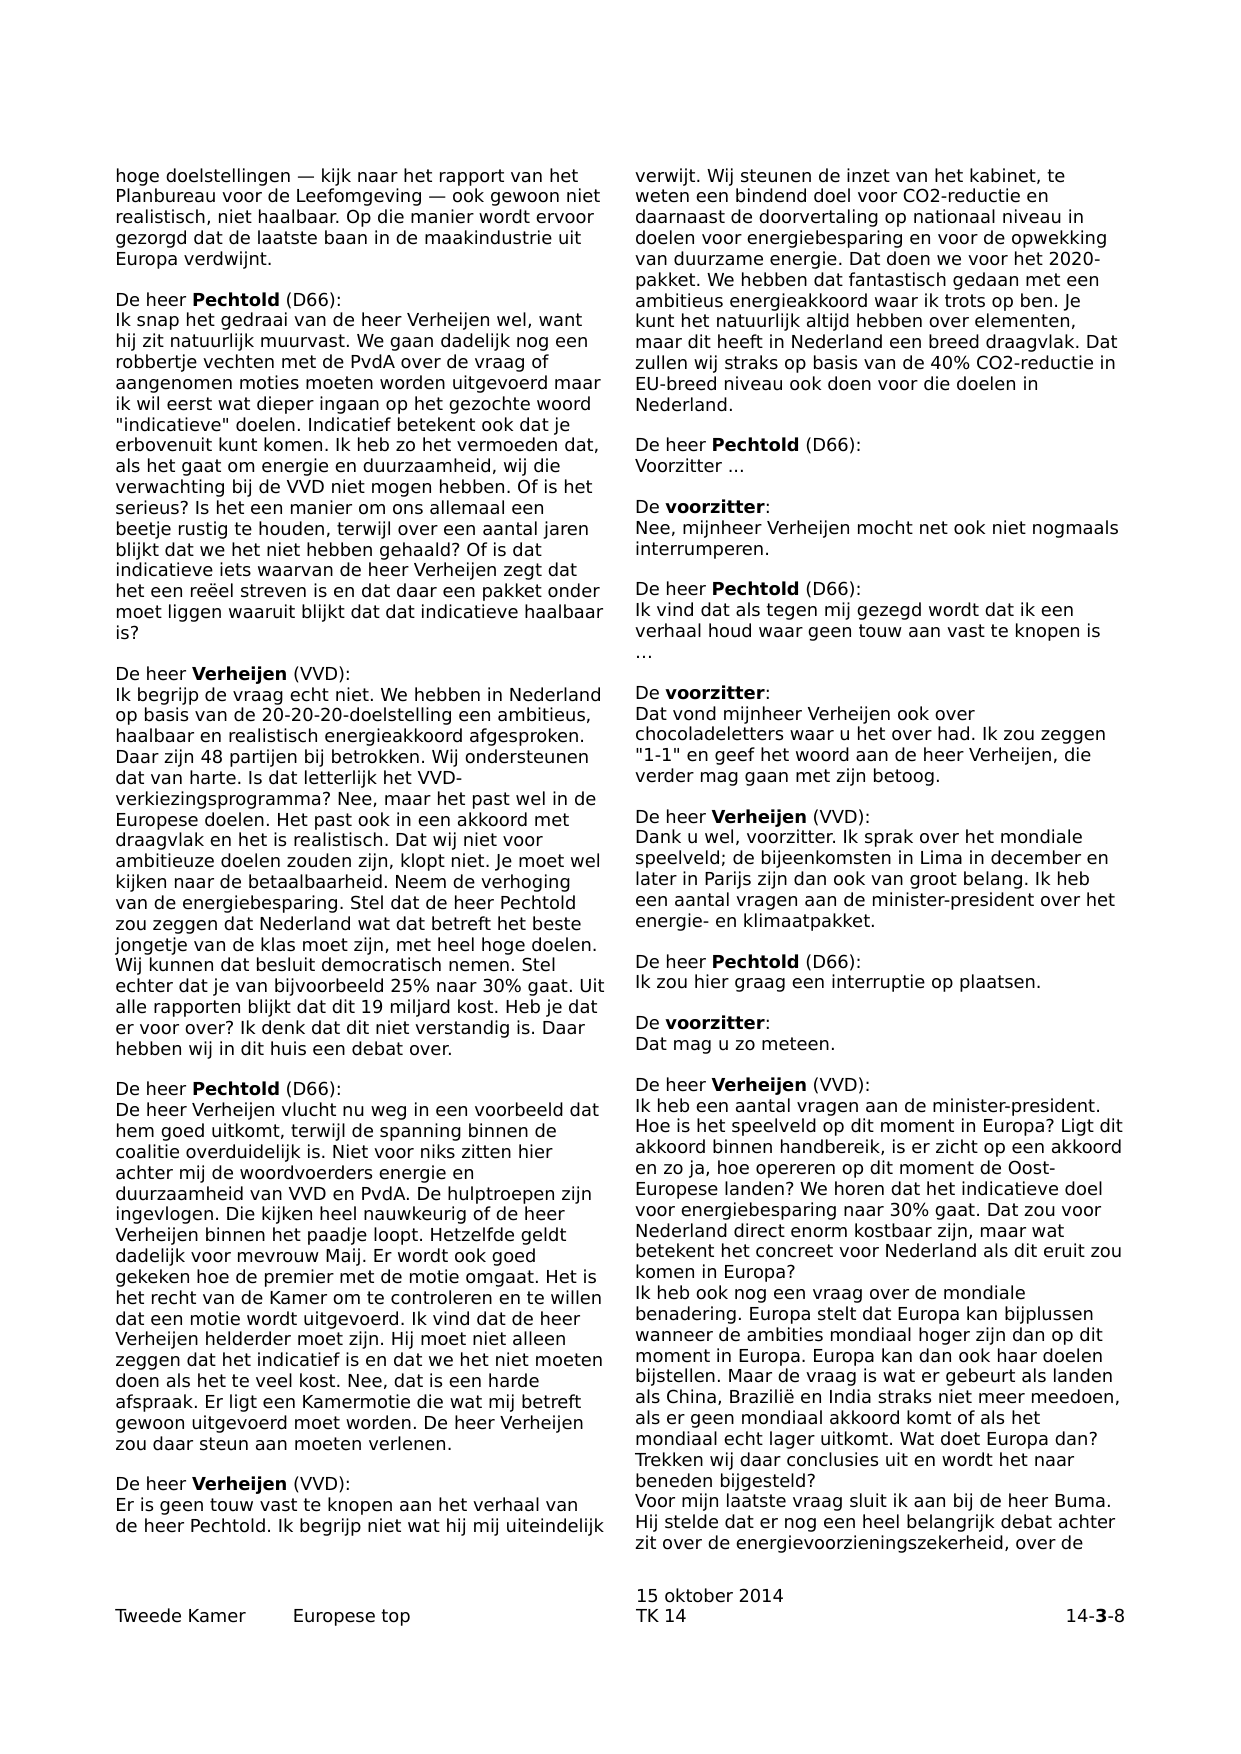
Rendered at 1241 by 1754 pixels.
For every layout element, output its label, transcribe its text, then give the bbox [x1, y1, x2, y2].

text Er is geen touw vast te knopen aan het verhaal van de heer Pechtold. Ik begrijp niet wat hij mij uiteindelijk [115, 1495, 605, 1537]
text De heer Pechtold (D66): [115, 289, 605, 310]
text verwijt. Wij steunen de inzet van het kabinet, te weten een bindend doel voor CO2-reductie en daarnaast de doorvertaling op nationaal niveau in doelen voor energiebesparing en voor de opwekking van duurzame energie. Dat doen we voor het 2020-pakket. We hebben dat fantastisch gedaan met een ambitieus energieakkoord waar ik trots op ben. Je kunt het natuurlijk altijd hebben over elementen, maar dit heeft in Nederland een breed draagvlak. Dat zullen wij straks op basis van de 40% CO2-reductie in EU-breed niveau ook doen voor die doelen in Nederland. [635, 165, 1125, 415]
text De heer Verheijen vlucht nu weg in een voorbeeld dat hem goed uitkomt, terwijl de spanning binnen de coalitie overduidelijk is. Niet voor niks zitten hier achter mij de woordvoerders energie en duurzaamheid van VVD en PvdA. De hulptroepen zijn ingevlogen. Die kijken heel nauwkeurig of de heer Verheijen binnen het paadje loopt. Hetzelfde geldt dadelijk voor mevrouw Maij. Er wordt ook goed gekeken hoe de premier met de motie omgaat. Het is het recht van de Kamer om te controleren en te willen dat een motie wordt uitgevoerd. Ik vind dat de heer Verheijen helderder moet zijn. Hij moet niet alleen zeggen dat het indicatief is en dat we het niet moeten doen als het te veel kost. Nee, dat is een harde afspraak. Er ligt een Kamermotie die wat mij betreft gewoon uitgevoerd moet worden. De heer Verheijen zou daar steun aan moeten verlenen. [115, 1100, 605, 1454]
text Ik heb ook nog een vraag over de mondiale benadering. Europa stelt dat Europa kan bijplussen wanneer de ambities mondiaal hoger zijn dan op dit moment in Europa. Europa kan dan ook haar doelen bijstellen. Maar de vraag is wat er gebeurt als landen als China, Brazilië en India straks niet meer meedoen, als er geen mondiaal akkoord komt of als het mondiaal echt lager uitkomt. Wat doet Europa dan? Trekken wij daar conclusies uit en wordt het naar beneden bijgesteld? [635, 1283, 1125, 1491]
text De heer Pechtold (D66): [635, 951, 1125, 972]
text De heer Verheijen (VVD): [635, 1074, 1125, 1095]
text Dat vond mijnheer Verheijen ook over chocoladeletters waar u het over had. Ik zou zeggen "1-1" en geef het woord aan de heer Verheijen, die verder mag gaan met zijn betoog. [635, 703, 1125, 787]
text Dat mag u zo meteen. [635, 1034, 1125, 1054]
text De heer Pechtold (D66): [115, 1079, 605, 1100]
text De heer Verheijen (VVD): [115, 663, 605, 684]
text Ik vind dat als tegen mij gezegd wordt dat ik een verhaal houd waar geen touw aan vast te knopen is … [635, 600, 1125, 662]
text Voor mijn laatste vraag sluit ik aan bij de heer Buma. Hij stelde dat er nog een heel belangrijk debat achter zit over de energievoorzieningszekerheid, over de [635, 1491, 1125, 1554]
text De voorzitter: [635, 497, 1125, 518]
text De heer Pechtold (D66): [635, 435, 1125, 456]
text De heer Pechtold (D66): [635, 579, 1125, 600]
text Ik zou hier graag een interruptie op plaatsen. [635, 972, 1125, 993]
text De voorzitter: [635, 1013, 1125, 1034]
text Ik snap het gedraai van de heer Verheijen wel, want hij zit natuurlijk muurvast. We gaan dadelijk nog een robbertje vechten met de PvdA over de vraag of aangenomen moties moeten worden uitgevoerd maar ik wil eerst wat dieper ingaan op het gezochte woord "indicatieve" doelen. Indicatief betekent ook dat je erbovenuit kunt komen. Ik heb zo het vermoeden dat, als het gaat om energie en duurzaamheid, wij die verwachting bij de VVD niet mogen hebben. Of is het serieus? Is het een manier om ons allemaal een beetje rustig te houden, terwijl over een aantal jaren blijkt dat we het niet hebben gehaald? Of is dat indicatieve iets waarvan de heer Verheijen zegt dat het een reëel streven is en dat daar een pakket onder moet liggen waaruit blijkt dat dat indicatieve haalbaar is? [115, 310, 605, 643]
text Ik begrijp de vraag echt niet. We hebben in Nederland op basis van de 20-20-20-doelstelling een ambitieus, haalbaar en realistisch energieakkoord afgesproken. Daar zijn 48 partijen bij betrokken. Wij ondersteunen dat van harte. Is dat letterlijk het VVD-verkiezingsprogramma? Nee, maar het past wel in de Europese doelen. Het past ook in een akkoord met draagvlak en het is realistisch. Dat wij niet voor ambitieuze doelen zouden zijn, klopt niet. Je moet wel kijken naar de betaalbaarheid. Neem de verhoging van de energiebesparing. Stel dat de heer Pechtold zou zeggen dat Nederland wat dat betreft het beste jongetje van de klas moet zijn, met heel hoge doelen. Wij kunnen dat besluit democratisch nemen. Stel echter dat je van bijvoorbeeld 25% naar 30% gaat. Uit alle rapporten blijkt dat dit 19 miljard kost. Heb je dat er voor over? Ik denk dat dit niet verstandig is. Daar hebben wij in dit huis een debat over. [115, 684, 605, 1059]
text hoge doelstellingen — kijk naar het rapport van het Planbureau voor de Leefomgeving — ook gewoon niet realistisch, niet haalbaar. Op die manier wordt ervoor gezorgd dat de laatste baan in de maakindustrie uit Europa verdwijnt. [115, 165, 605, 269]
text De heer Verheijen (VVD): [115, 1474, 605, 1495]
text Voorzitter ... [635, 456, 1125, 477]
text Ik heb een aantal vragen aan de minister-president. Hoe is het speelveld op dit moment in Europa? Ligt dit akkoord binnen handbereik, is er zicht op een akkoord en zo ja, hoe opereren op dit moment de Oost-Europese landen? We horen dat het indicatieve doel voor energiebesparing naar 30% gaat. Dat zou voor Nederland direct enorm kostbaar zijn, maar wat betekent het concreet voor Nederland als dit eruit zou komen in Europa? [635, 1095, 1125, 1283]
text De voorzitter: [635, 682, 1125, 703]
text Nee, mijnheer Verheijen mocht net ook niet nogmaals interrumperen. [635, 518, 1125, 559]
text De heer Verheijen (VVD): [635, 807, 1125, 827]
text Dank u wel, voorzitter. Ik sprak over het mondiale speelveld; de bijeenkomsten in Lima in december en later in Parijs zijn dan ook van groot belang. Ik heb een aantal vragen aan de minister-president over het energie- en klimaatpakket. [635, 827, 1125, 931]
